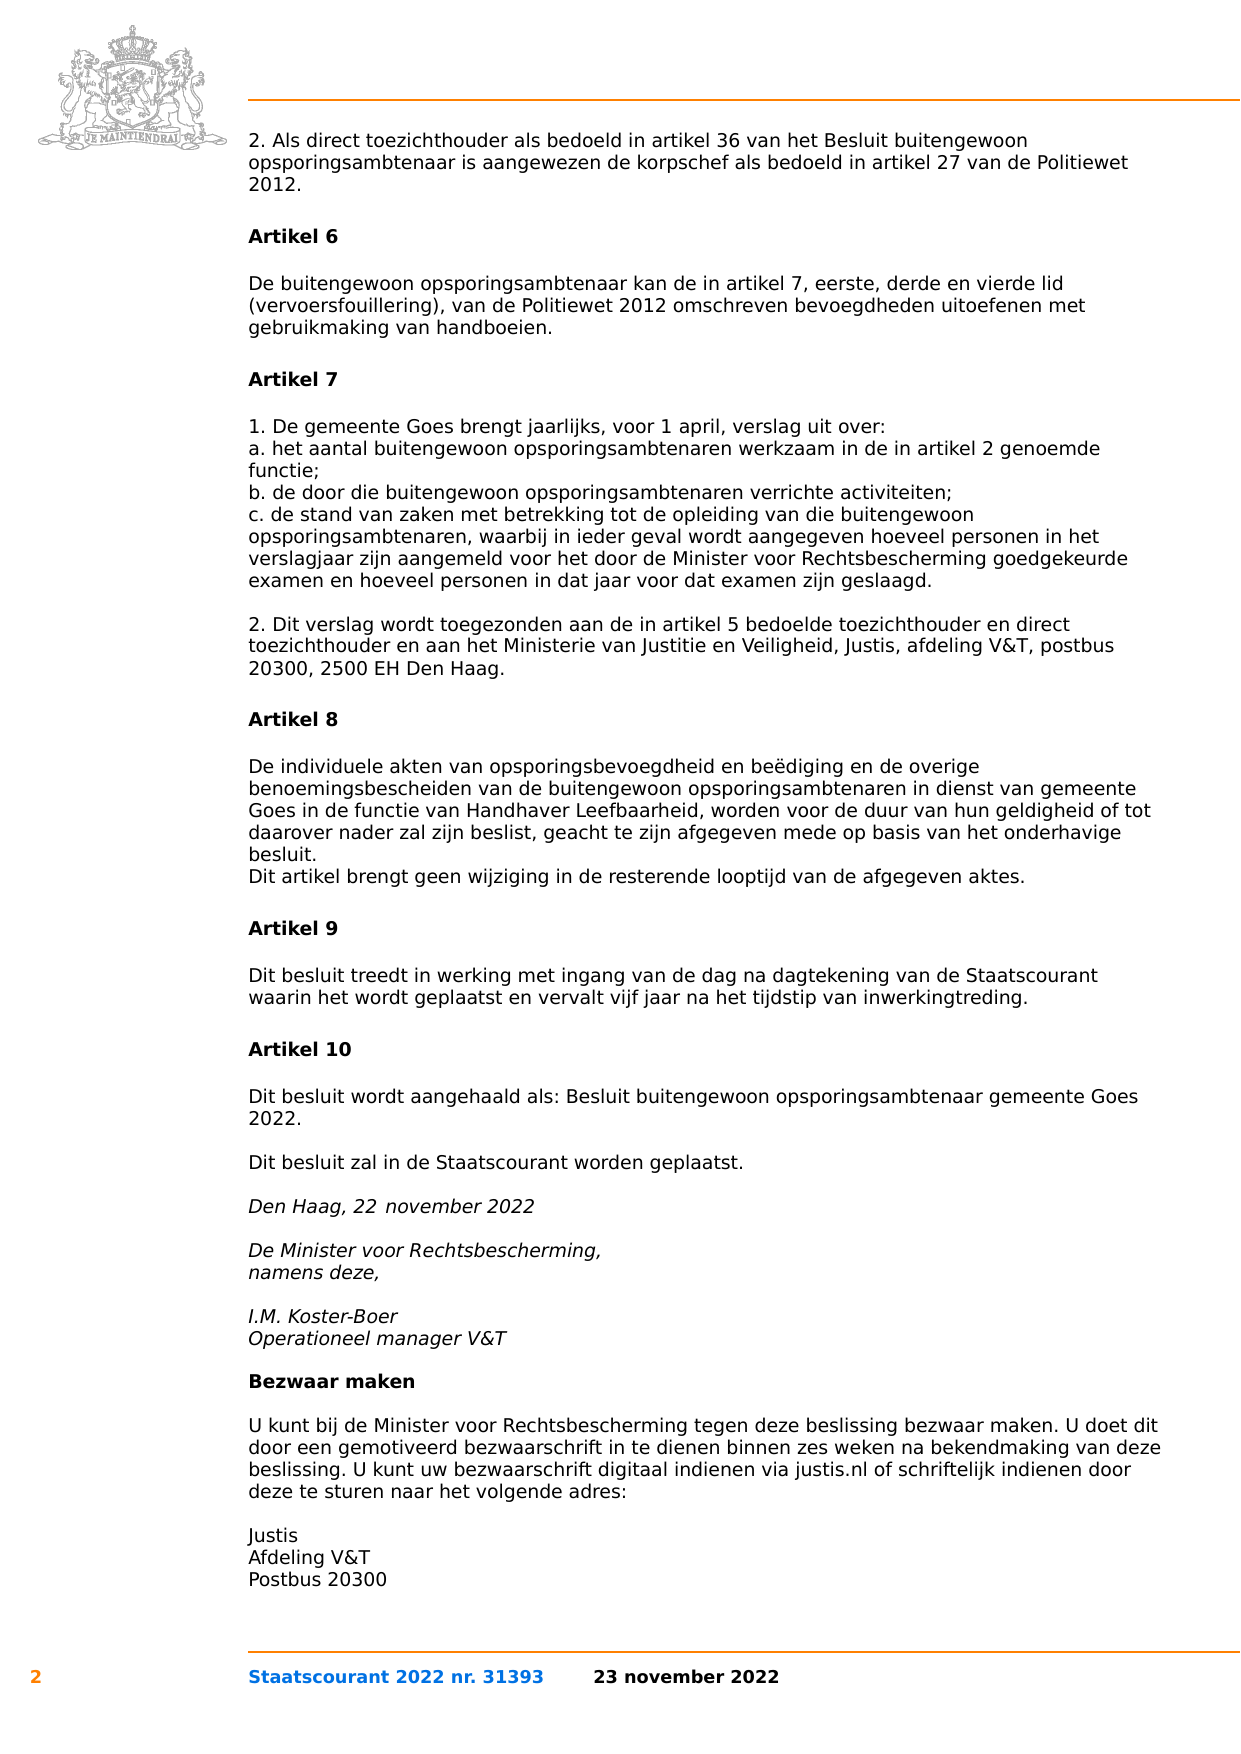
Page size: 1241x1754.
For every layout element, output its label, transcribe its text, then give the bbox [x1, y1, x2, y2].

text De individuele akten van opsporingsbevoegdheid en beëdiging en de overige benoemingsbescheiden van de buitengewoon opsporingsambtenaren in dienst van gemeente Goes in de functie van Handhaver Leefbaarheid, worden voor de duur van hun geldigheid of tot daarover nader zal zijn beslist, geacht te zijn afgegeven mede op basis van het onderhavige besluit. [248, 756, 1163, 866]
text Dit besluit treedt in werking met ingang van de dag na dagtekening van de Staatscourant waarin het wordt geplaatst en vervalt vijf jaar na het tijdstip van inwerkingtreding. [248, 965, 1163, 1009]
text Den Haag, 22 november 2022 [248, 1196, 1163, 1218]
text De Minister voor Rechtsbescherming, namens deze, I.M. Koster-Boer Operationeel manager V&T [248, 1240, 1163, 1349]
text Bezwaar maken [248, 1371, 1163, 1393]
text Dit artikel brengt geen wijziging in de resterende looptijd van de afgegeven aktes. [248, 866, 1163, 888]
text a. het aantal buitengewoon opsporingsambtenaren werkzaam in de in artikel 2 genoemde functie; [248, 438, 1163, 482]
subtitle Artikel 10 [248, 1039, 1163, 1061]
text Afdeling V&T [248, 1547, 1163, 1569]
text Justis [248, 1525, 1163, 1547]
text 2. Dit verslag wordt toegezonden aan de in artikel 5 bedoelde toezichthouder en direct toezichthouder en aan het Ministerie van Justitie en Veiligheid, Justis, afdeling V&T, postbus 20300, 2500 EH Den Haag. [248, 613, 1163, 679]
subtitle Artikel 8 [248, 709, 1163, 731]
subtitle Artikel 9 [248, 918, 1163, 940]
text Dit besluit wordt aangehaald als: Besluit buitengewoon opsporingsambtenaar gemeente Goes 2022. [248, 1086, 1163, 1130]
subtitle Artikel 6 [248, 226, 1163, 248]
subtitle Artikel 7 [248, 369, 1163, 391]
text Dit besluit zal in de Staatscourant worden geplaatst. [248, 1152, 1163, 1174]
text Postbus 20300 [248, 1569, 1163, 1591]
picture [38, 25, 227, 150]
text 1. De gemeente Goes brengt jaarlijks, voor 1 april, verslag uit over: [248, 416, 1163, 438]
text c. de stand van zaken met betrekking tot de opleiding van die buitengewoon opsporingsambtenaren, waarbij in ieder geval wordt aangegeven hoeveel personen in het verslagjaar zijn aangemeld voor het door de Minister voor Rechtsbescherming goedgekeurde examen en hoeveel personen in dat jaar voor dat examen zijn geslaagd. [248, 504, 1163, 592]
text 2. Als direct toezichthouder als bedoeld in artikel 36 van het Besluit buitengewoon opsporingsambtenaar is aangewezen de korpschef als bedoeld in artikel 27 van de Politiewet 2012. [248, 130, 1163, 196]
text b. de door die buitengewoon opsporingsambtenaren verrichte activiteiten; [248, 482, 1163, 504]
text De buitengewoon opsporingsambtenaar kan de in artikel 7, eerste, derde en vierde lid (vervoersfouillering), van de Politiewet 2012 omschreven bevoegdheden uitoefenen met gebruikmaking van handboeien. [248, 273, 1163, 339]
text U kunt bij de Minister voor Rechtsbescherming tegen deze beslissing bezwaar maken. U doet dit door een gemotiveerd bezwaarschrift in te dienen binnen zes weken na bekendmaking van deze beslissing. U kunt uw bezwaarschrift digitaal indienen via justis.nl of schriftelijk indienen door deze te sturen naar het volgende adres: [248, 1415, 1163, 1503]
